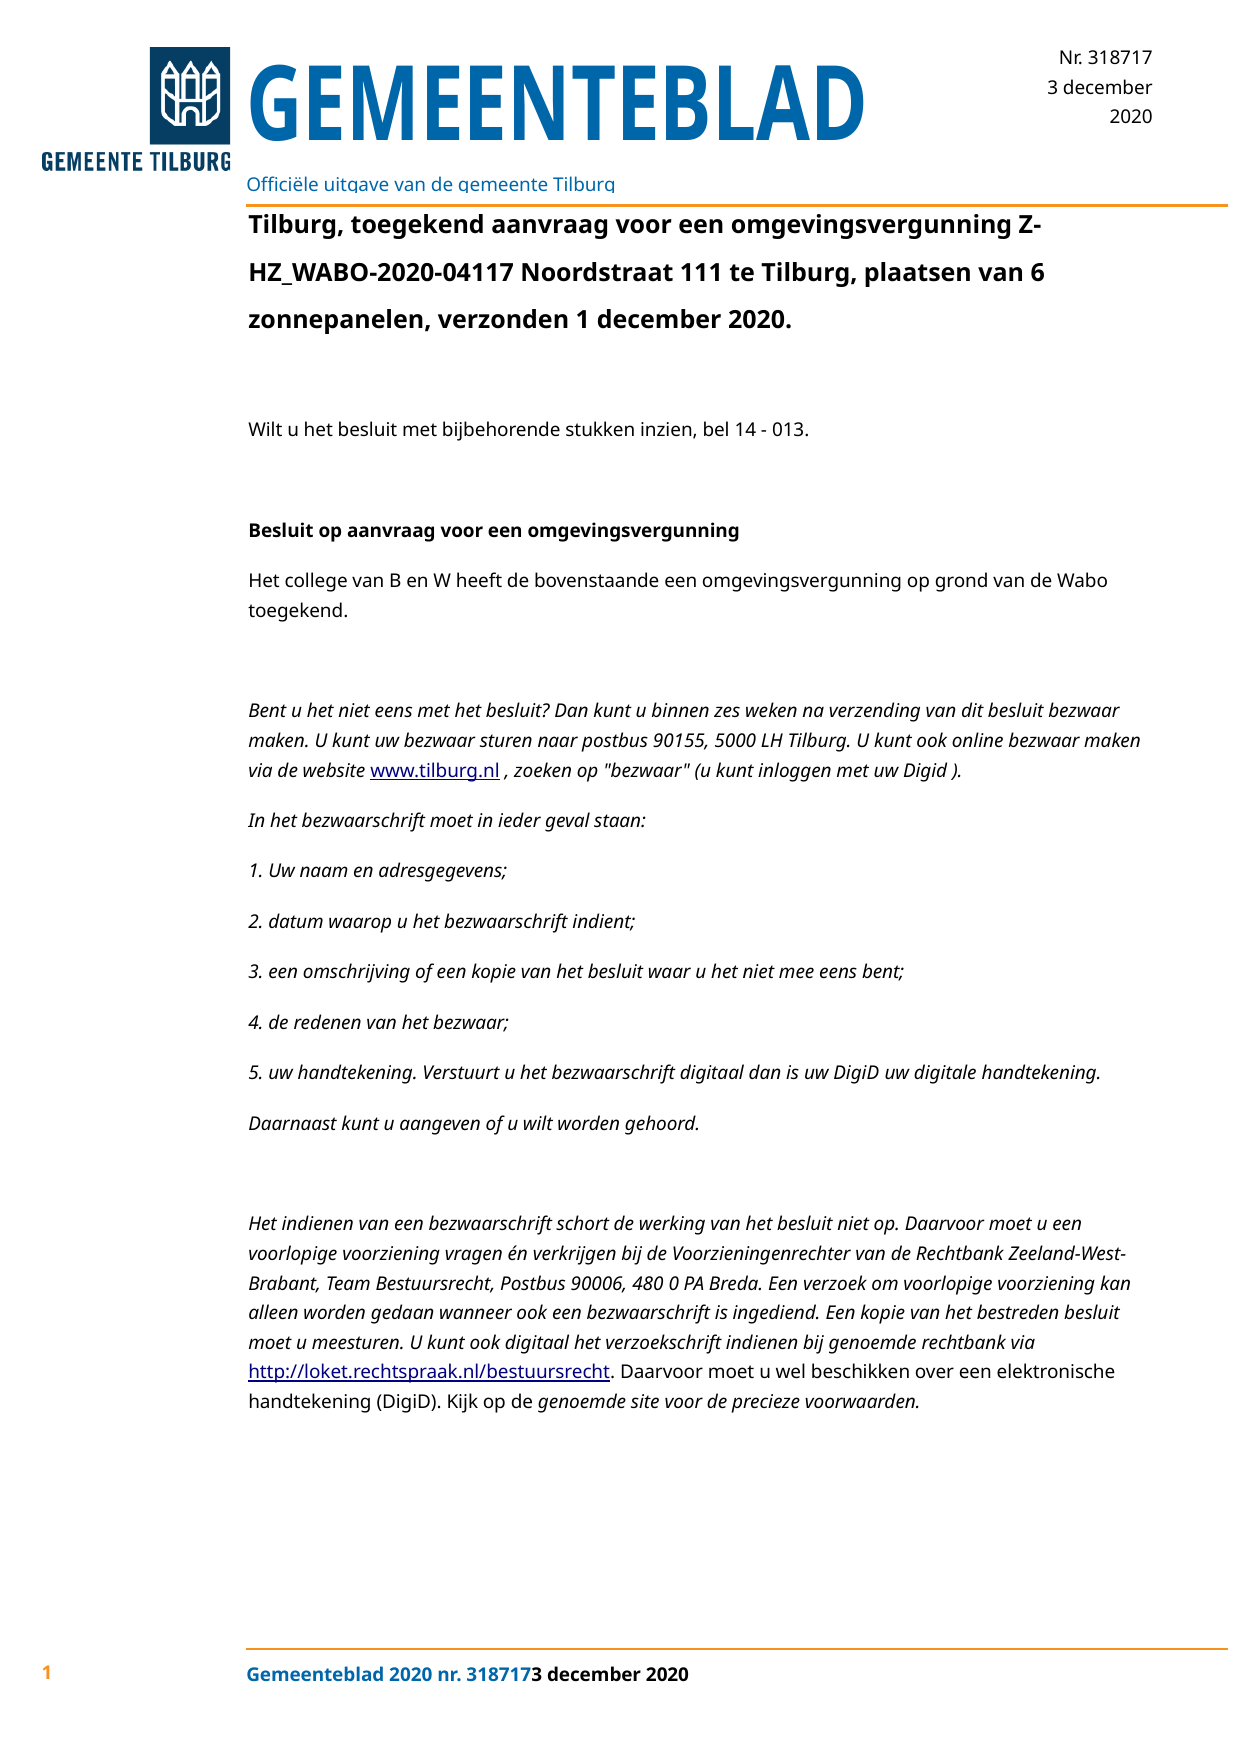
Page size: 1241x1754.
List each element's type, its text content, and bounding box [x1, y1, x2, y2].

text 2. datum waarop u het bezwaarschrift indient; [248, 908, 1152, 934]
text Het indienen van een bezwaarschrift schort de werking van het besluit niet op. Daarvoor moet u een voorlopige voorziening vragen én verkrijgen bij de Voorzieningenrechter van de Rechtbank Zeeland-West-Brabant, Team Bestuursrecht, Postbus 90006, 480 0 PA Breda. Een verzoek om voorlopige voorziening kan alleen worden gedaan wanneer ook een bezwaarschrift is ingediend. Een kopie van het bestreden besluit moet u meesturen. U kunt ook digitaal het verzoekschrift indienen bij genoemde rechtbank via http://loket.rechtspraak.nl/bestuursrecht. Daarvoor moet u wel beschikken over een elektronische handtekening (DigiD). Kijk op de genoemde site voor de precieze voorwaarden. [248, 1211, 1152, 1414]
text Tilburg, toegekend aanvraag voor een omgevingsvergunning Z-HZ_WABO-2020-04117 Noordstraat 111 te Tilburg, plaatsen van 6 zonnepanelen, verzonden 1 december 2020. [248, 207, 1152, 336]
text 4. de redenen van het bezwaar; [248, 1009, 1152, 1034]
text Daarnaast kunt u aangeven of u wilt worden gehoord. [248, 1110, 1152, 1135]
picture [41, 47, 231, 172]
text Het college van B en W heeft de bovenstaande een omgevingsvergunning op grond van de Wabo toegekend. [248, 567, 1152, 622]
text In het bezwaarschrift moet in ieder geval staan: [248, 807, 1152, 833]
text Wilt u het besluit met bijbehorende stukken inzien, bel 14 - 013. [248, 416, 1152, 442]
text 3. een omschrijving of een kopie van het besluit waar u het niet mee eens bent; [248, 958, 1152, 984]
text 1. Uw naam en adresgegevens; [248, 858, 1152, 883]
text Bent u het niet eens met het besluit? Dan kunt u binnen zes weken na verzending van dit besluit bezwaar maken. U kunt uw bezwaar sturen naar postbus 90155, 5000 LH Tilburg. U kunt ook online bezwaar maken via de website www.tilburg.nl , zoeken op "bezwaar" (u kunt inloggen met uw Digid ). [248, 698, 1152, 782]
text Besluit op aanvraag voor een omgevingsvergunning [248, 517, 1152, 542]
text 5. uw handtekening. Verstuurt u het bezwaarschrift digitaal dan is uw DigiD uw digitale handtekening. [248, 1059, 1152, 1085]
